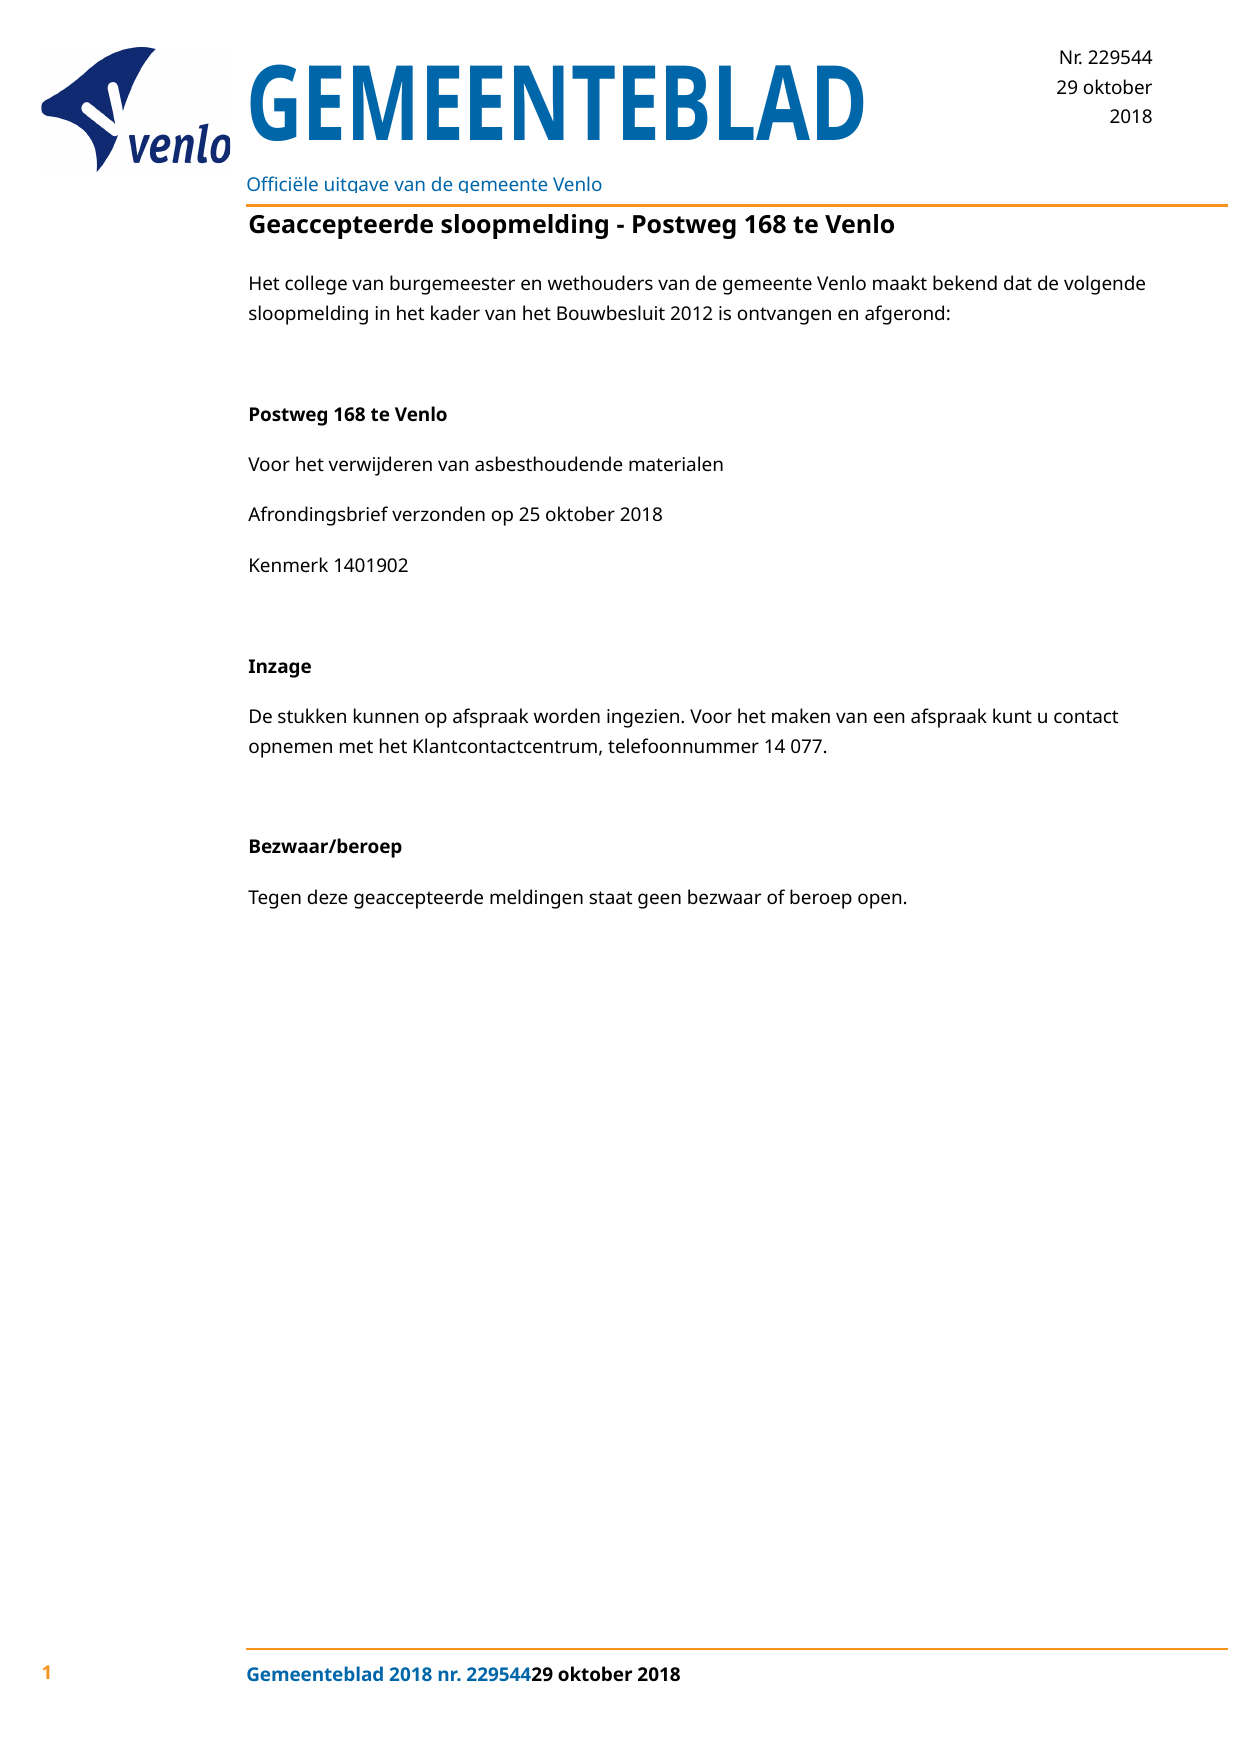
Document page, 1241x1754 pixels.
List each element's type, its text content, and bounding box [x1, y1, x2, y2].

text Inzage [248, 653, 1152, 678]
text De stukken kunnen op afspraak worden ingezien. Voor het maken van een afspraak kunt u contact opnemen met het Klantcontactcentrum, telefoonnummer 14 077. [248, 703, 1152, 758]
text Het college van burgemeester en wethouders van de gemeente Venlo maakt bekend dat de volgende sloopmelding in het kader van het Bouwbesluit 2012 is ontvangen en afgerond: [248, 270, 1152, 326]
text Tegen deze geaccepteerde meldingen staat geen bezwaar of beroep open. [248, 884, 1152, 910]
text Afrondingsbrief verzonden op 25 oktober 2018 [248, 502, 1152, 527]
text Postweg 168 te Venlo [248, 401, 1152, 426]
text Kenmerk 1401902 [248, 552, 1152, 578]
text Voor het verwijderen van asbesthoudende materialen [248, 451, 1152, 477]
text Geaccepteerde sloopmelding - Postweg 168 te Venlo [248, 207, 1152, 241]
picture [41, 47, 231, 172]
text Bezwaar/beroep [248, 834, 1152, 859]
